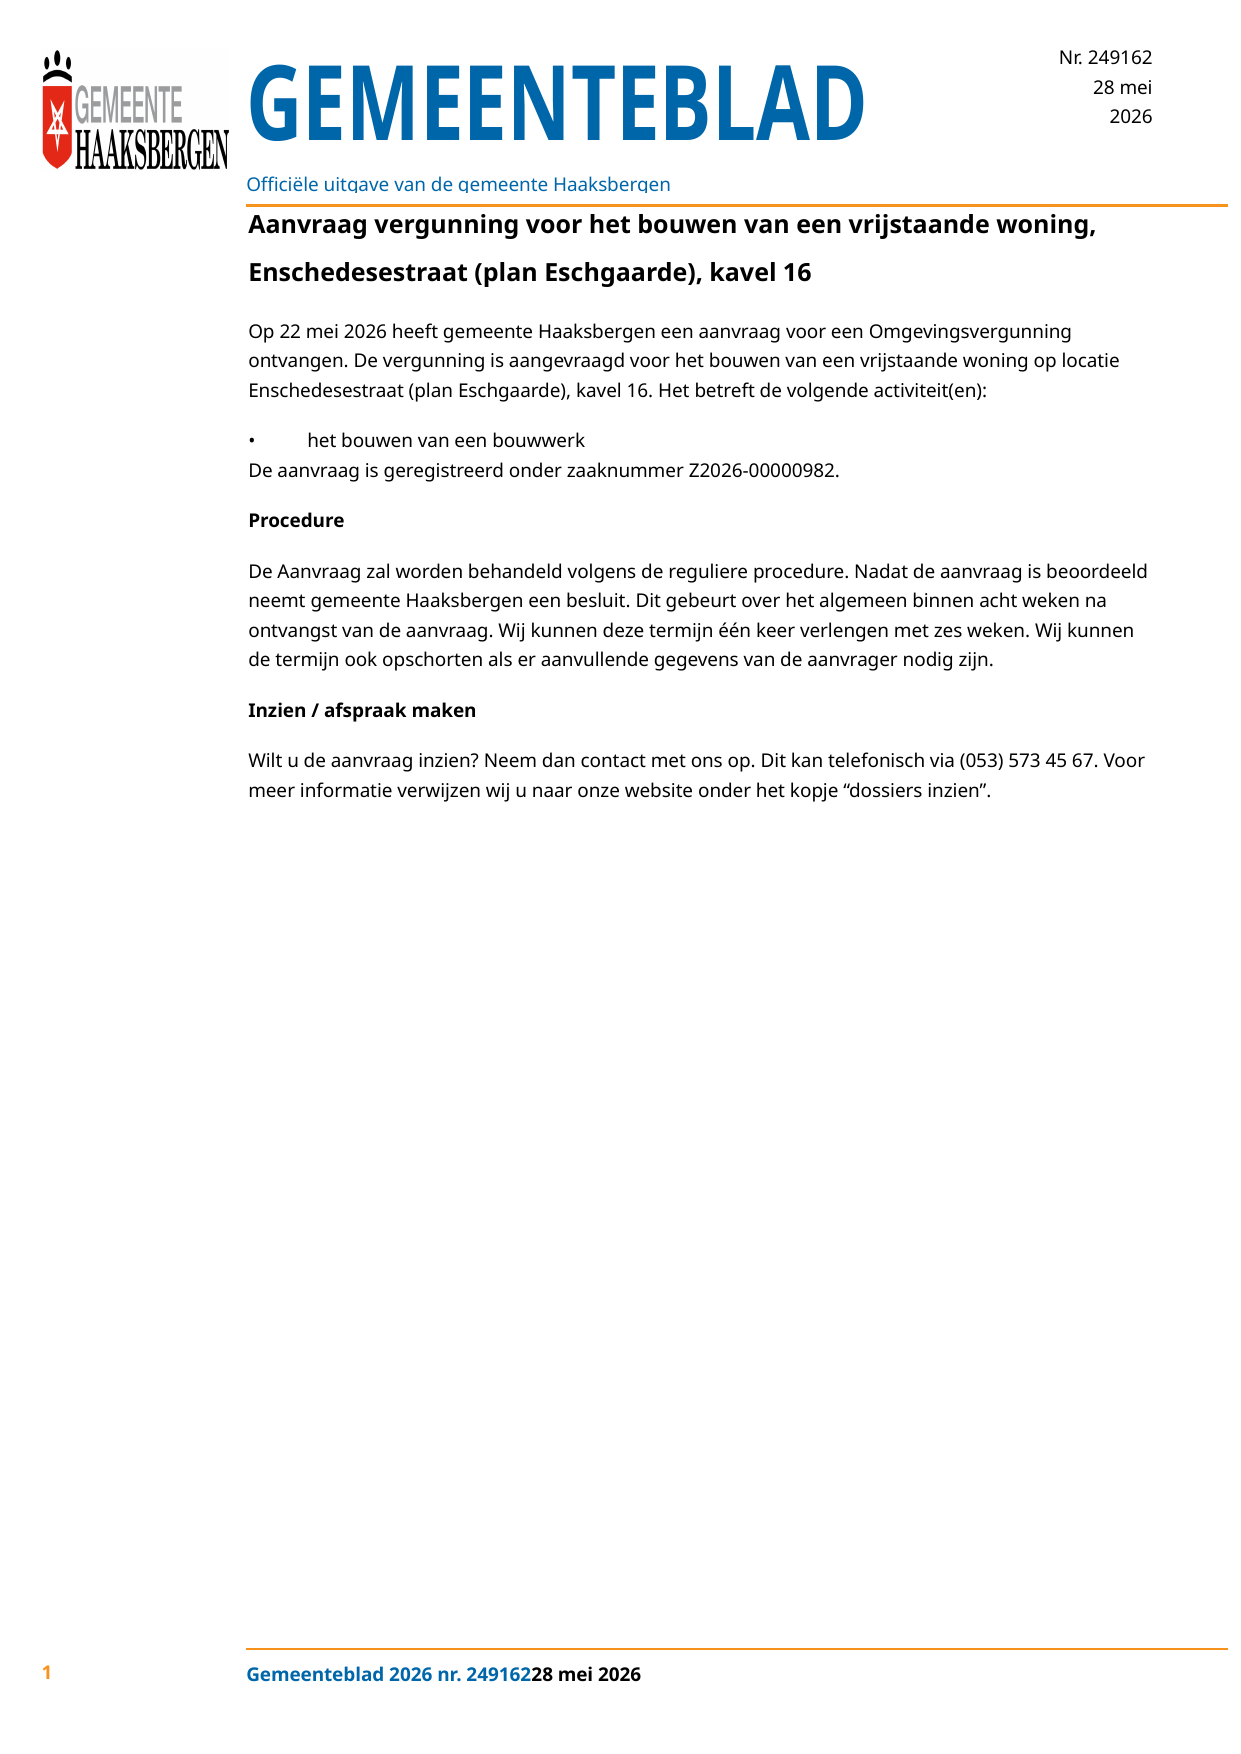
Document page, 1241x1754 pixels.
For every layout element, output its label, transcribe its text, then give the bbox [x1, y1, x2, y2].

text Wilt u de aanvraag inzien? Neem dan contact met ons op. Dit kan telefonisch via (053) 573 45 67. Voor meer informatie verwijzen wij u naar onze website onder het kopje “dossiers inzien”. [248, 747, 1152, 803]
text Op 22 mei 2026 heeft gemeente Haaksbergen een aanvraag voor een Omgevingsvergunning ontvangen. De vergunning is aangevraagd voor het bouwen van een vrijstaande woning op locatie Enschedesestraat (plan Eschgaarde), kavel 16. Het betreft de volgende activiteit(en): [248, 318, 1152, 403]
list het bouwen van een bouwwerk [248, 427, 1152, 453]
text Aanvraag vergunning voor het bouwen van een vrijstaande woning, Enschedesestraat (plan Eschgaarde), kavel 16 [248, 207, 1152, 288]
text De aanvraag is geregistreerd onder zaaknummer Z2026-00000982. [248, 457, 1152, 483]
text Inzien / afspraak maken [248, 697, 1152, 723]
text Procedure [248, 507, 1152, 533]
picture [41, 47, 231, 172]
text De Aanvraag zal worden behandeld volgens de reguliere procedure. Nadat de aanvraag is beoordeeld neemt gemeente Haaksbergen een besluit. Dit gebeurt over het algemeen binnen acht weken na ontvangst van de aanvraag. Wij kunnen deze termijn één keer verlengen met zes weken. Wij kunnen de termijn ook opschorten als er aanvullende gegevens van de aanvrager nodig zijn. [248, 558, 1152, 672]
